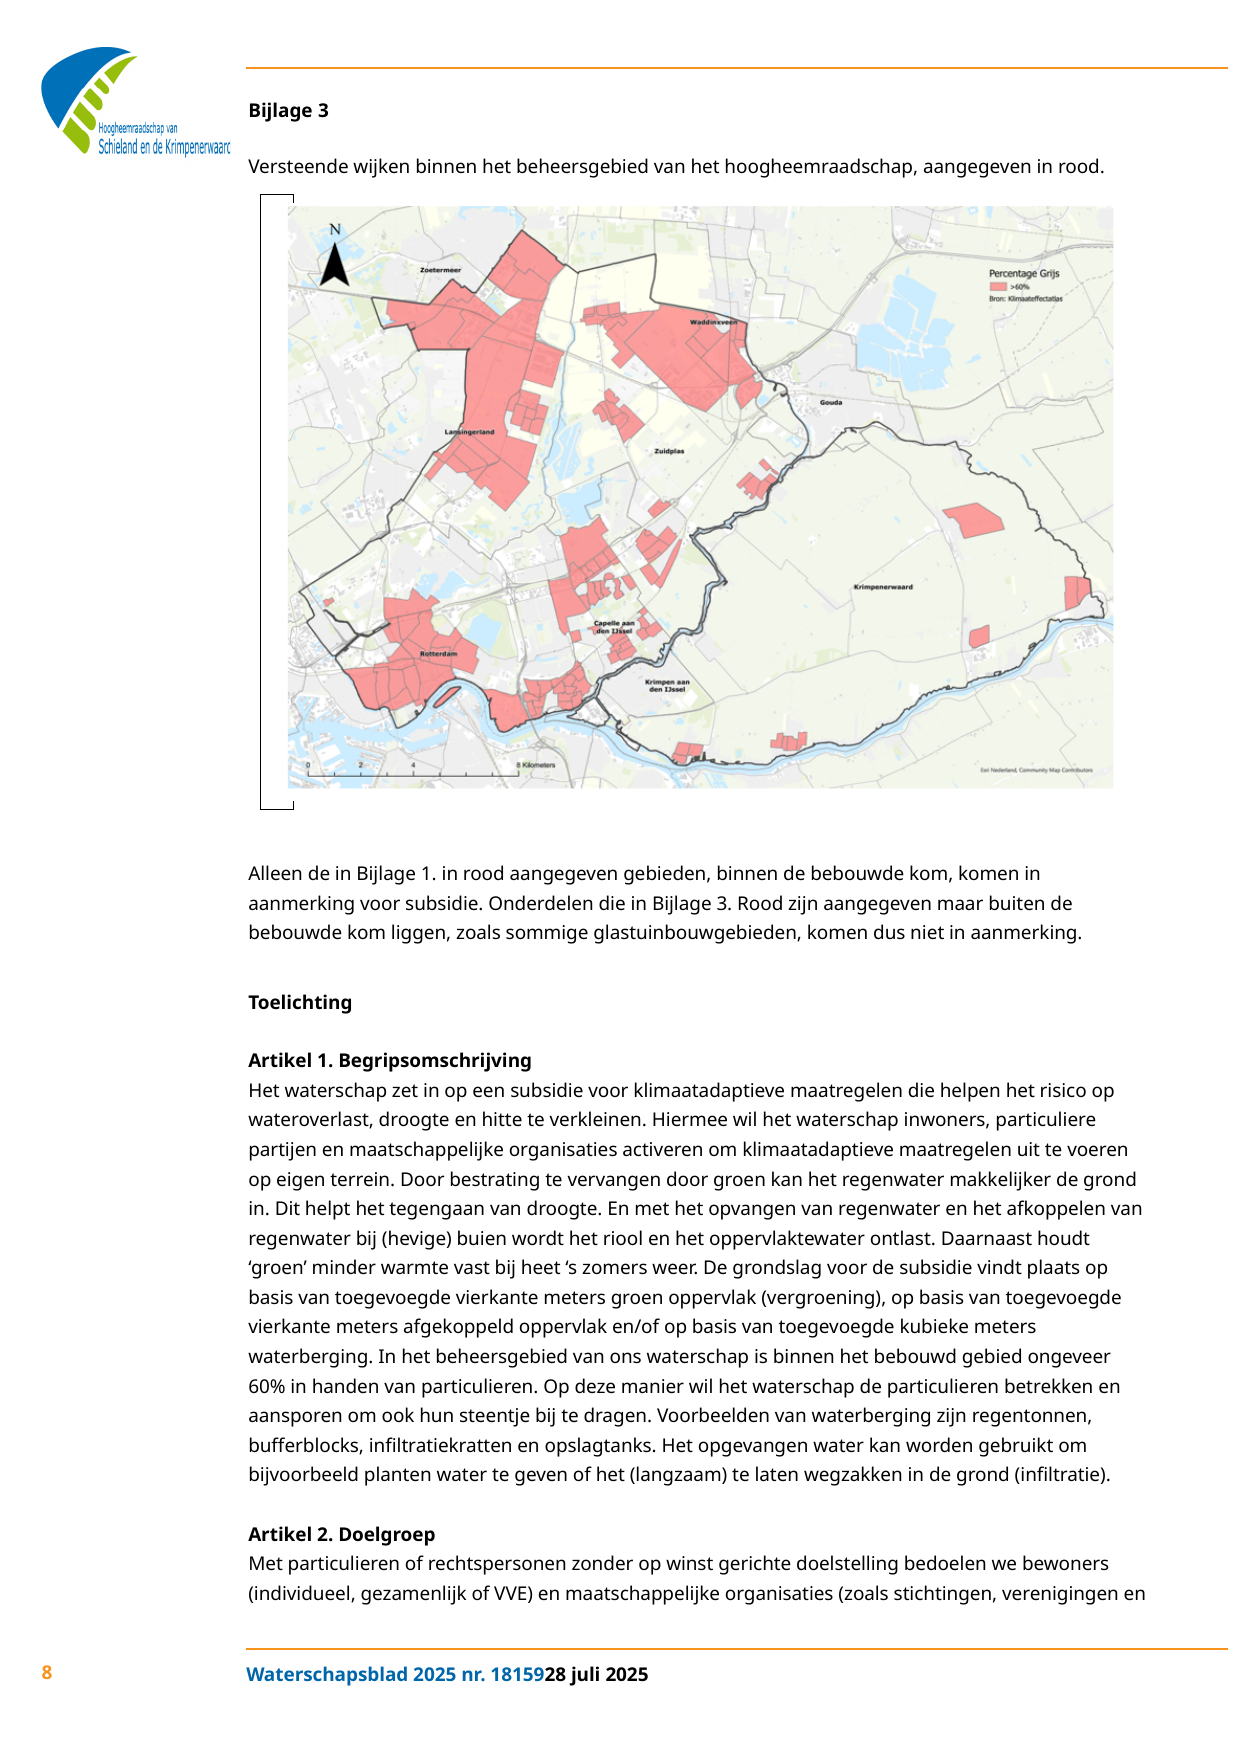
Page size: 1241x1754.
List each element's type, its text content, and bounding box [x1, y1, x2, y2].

text Toelichting [248, 979, 1152, 1018]
text Bijlage 3 [248, 95, 1152, 123]
picture [41, 47, 231, 172]
text Versteende wijken binnen het beheersgebied van het hoogheemraadschap, aangegeven in rood. [248, 153, 1152, 179]
text Artikel 2. Doelgroep [248, 1521, 1152, 1547]
text Het waterschap zet in op een subsidie voor klimaatadaptieve maatregelen die helpen het risico op wateroverlast, droogte en hitte te verkleinen. Hiermee wil het waterschap inwoners, particuliere partijen en maatschappelijke organisaties activeren om klimaatadaptieve maatregelen uit te voeren op eigen terrein. Door bestrating te vervangen door groen kan het regenwater makkelijker de grond in. Dit helpt het tegengaan van droogte. En met het opvangen van regenwater en het afkoppelen van regenwater bij (hevige) buien wordt het riool en het oppervlaktewater ontlast. Daarnaast houdt ‘groen’ minder warmte vast bij heet ‘s zomers weer. De grondslag voor de subsidie vindt plaats op basis van toegevoegde vierkante meters groen oppervlak (vergroening), op basis van toegevoegde vierkante meters afgekoppeld oppervlak en/of op basis van toegevoegde kubieke meters waterberging. In het beheersgebied van ons waterschap is binnen het bebouwd gebied ongeveer 60% in handen van particulieren. Op deze manier wil het waterschap de particulieren betrekken en aansporen om ook hun steentje bij te dragen. Voorbeelden van waterberging zijn regentonnen, bufferblocks, infiltratiekratten en opslagtanks. Het opgevangen water kan worden gebruikt om bijvoorbeeld planten water te geven of het (langzaam) te laten wegzakken in de grond (infiltratie). [248, 1077, 1152, 1487]
picture [268, 203, 1125, 801]
text Met particulieren of rechtspersonen zonder op winst gerichte doelstelling bedoelen we bewoners (individueel, gezamenlijk of VVE) en maatschappelijke organisaties (zoals stichtingen, verenigingen en [248, 1550, 1152, 1606]
text Alleen de in Bijlage 1. in rood aangegeven gebieden, binnen de bebouwde kom, komen in aanmerking voor subsidie. Onderdelen die in Bijlage 3. Rood zijn aangegeven maar buiten de bebouwde kom liggen, zoals sommige glastuinbouwgebieden, komen dus niet in aanmerking. [248, 860, 1152, 945]
text Artikel 1. Begripsomschrijving [248, 1047, 1152, 1073]
